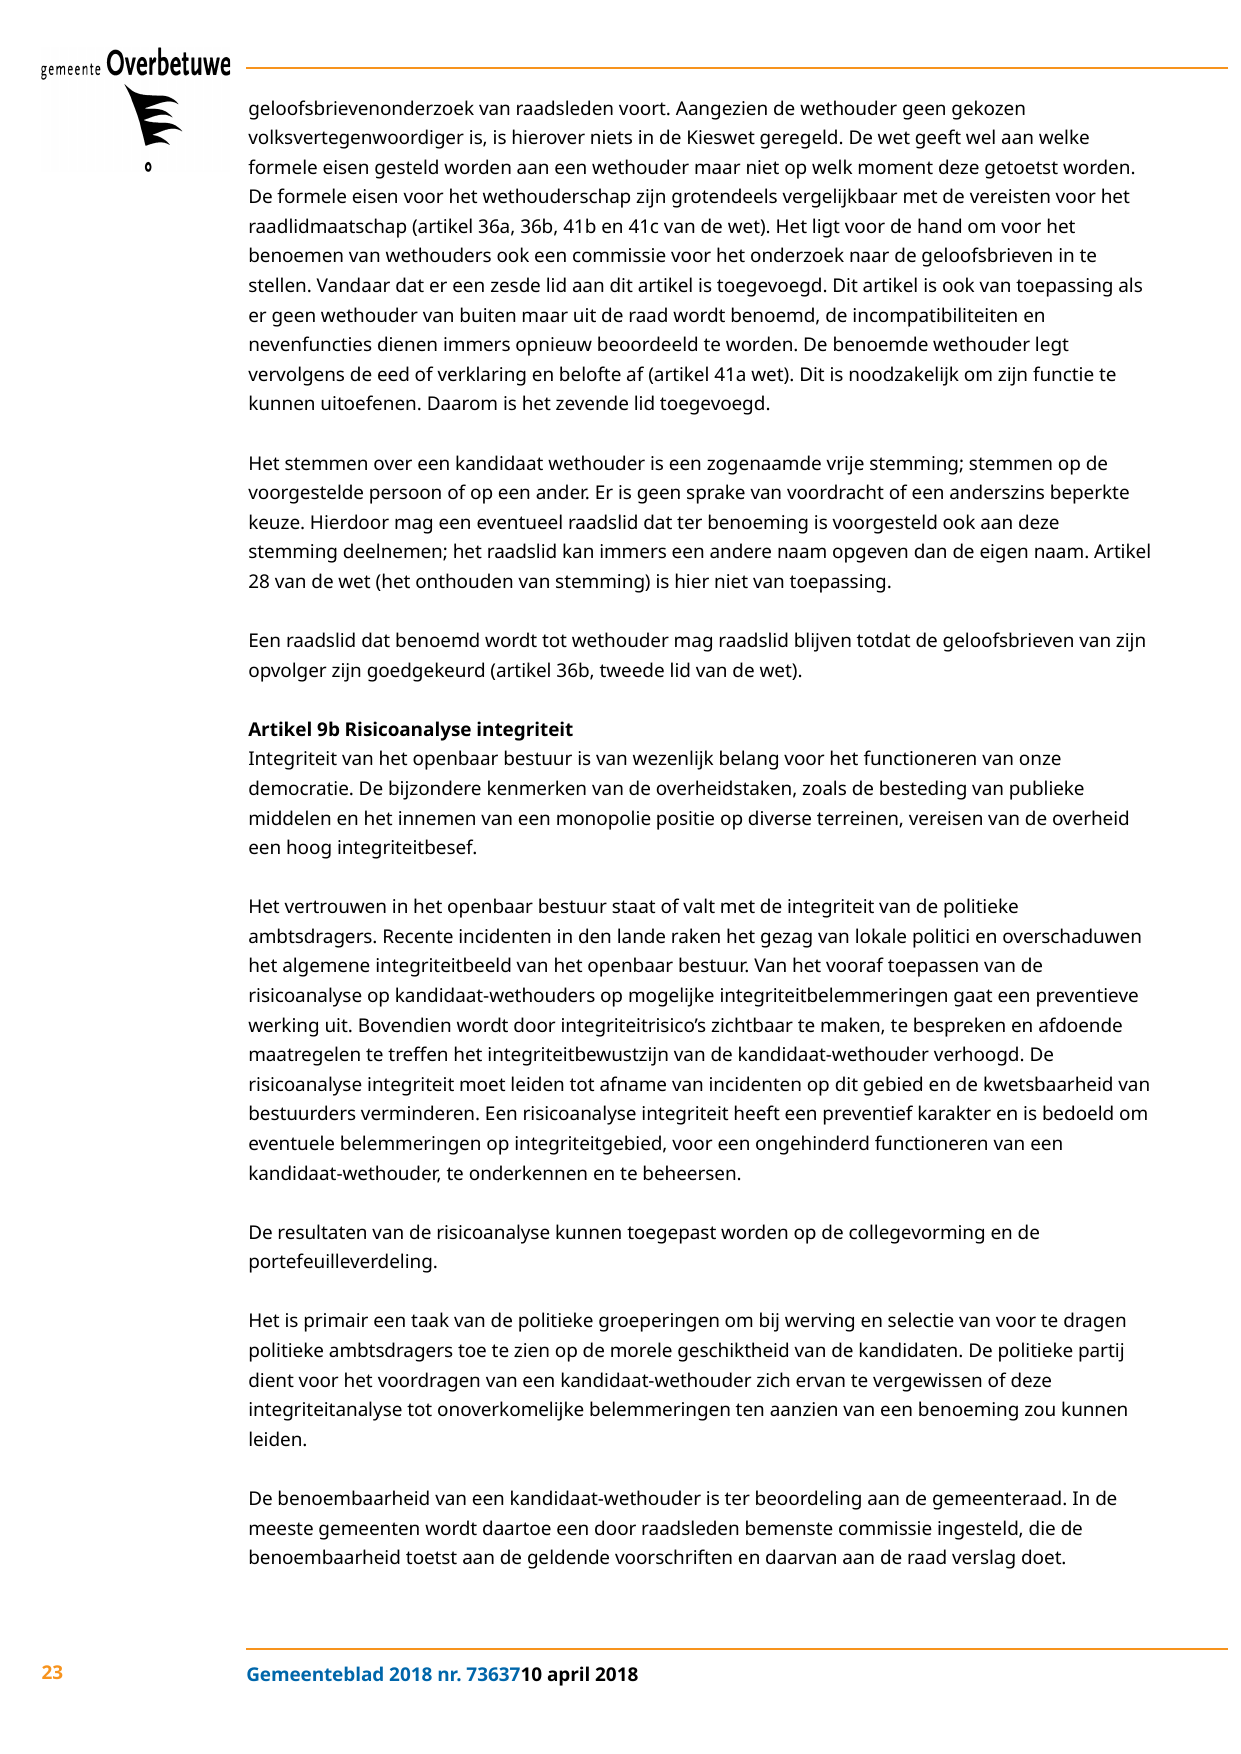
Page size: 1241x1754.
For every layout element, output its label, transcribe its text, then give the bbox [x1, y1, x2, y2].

text Het vertrouwen in het openbaar bestuur staat of valt met de integriteit van de politieke ambtsdragers. Recente incidenten in den lande raken het gezag van lokale politici en overschaduwen het algemene integriteitbeeld van het openbaar bestuur. Van het vooraf toepassen van de risicoanalyse op kandidaat-wethouders op mogelijke integriteitbelemmeringen gaat een preventieve werking uit. Bovendien wordt door integriteitrisico’s zichtbaar te maken, te bespreken en afdoende maatregelen te treffen het integriteitbewustzijn van de kandidaat-wethouder verhoogd. De risicoanalyse integriteit moet leiden tot afname van incidenten op dit gebied en de kwetsbaarheid van bestuurders verminderen. Een risicoanalyse integriteit heeft een preventief karakter en is bedoeld om eventuele belemmeringen op integriteitgebied, voor een ongehinderd functioneren van een kandidaat-wethouder, te onderkennen en te beheersen. [248, 893, 1152, 1186]
text De resultaten van de risicoanalyse kunnen toegepast worden op de collegevorming en de portefeuilleverdeling. [248, 1219, 1152, 1274]
text Het stemmen over een kandidaat wethouder is een zogenaamde vrije stemming; stemmen op de voorgestelde persoon of op een ander. Er is geen sprake van voordracht of een anderszins beperkte keuze. Hierdoor mag een eventueel raadslid dat ter benoeming is voorgesteld ook aan deze stemming deelnemen; het raadslid kan immers een andere naam opgeven dan de eigen naam. Artikel 28 van de wet (het onthouden van stemming) is hier niet van toepassing. [248, 450, 1152, 594]
text Het is primair een taak van de politieke groeperingen om bij werving en selectie van voor te dragen politieke ambtsdragers toe te zien op de morele geschiktheid van de kandidaten. De politieke partij dient voor het voordragen van een kandidaat-wethouder zich ervan te vergewissen of deze integriteitanalyse tot onoverkomelijke belemmeringen ten aanzien van een benoeming zou kunnen leiden. [248, 1308, 1152, 1452]
text Integriteit van het openbaar bestuur is van wezenlijk belang voor het functioneren van onze democratie. De bijzondere kenmerken van de overheidstaken, zoals de besteding van publieke middelen en het innemen van een monopolie positie op diverse terreinen, vereisen van de overheid een hoog integriteitbesef. [248, 746, 1152, 860]
text Artikel 9b Risicoanalyse integriteit [248, 716, 1152, 742]
picture [41, 47, 231, 172]
text De benoembaarheid van een kandidaat-wethouder is ter beoordeling aan de gemeenteraad. In de meeste gemeenten wordt daartoe een door raadsleden bemenste commissie ingesteld, die de benoembaarheid toetst aan de geldende voorschriften en daarvan aan de raad verslag doet. [248, 1485, 1152, 1570]
text Een raadslid dat benoemd wordt tot wethouder mag raadslid blijven totdat de geloofsbrieven van zijn opvolger zijn goedgekeurd (artikel 36b, tweede lid van de wet). [248, 627, 1152, 683]
text geloofsbrievenonderzoek van raadsleden voort. Aangezien de wethouder geen gekozen volksvertegenwoordiger is, is hierover niets in de Kieswet geregeld. De wet geeft wel aan welke formele eisen gesteld worden aan een wethouder maar niet op welk moment deze getoetst worden. De formele eisen voor het wethouderschap zijn grotendeels vergelijkbaar met de vereisten voor het raadlidmaatschap (artikel 36a, 36b, 41b en 41c van de wet). Het ligt voor de hand om voor het benoemen van wethouders ook een commissie voor het onderzoek naar de geloofsbrieven in te stellen. Vandaar dat er een zesde lid aan dit artikel is toegevoegd. Dit artikel is ook van toepassing als er geen wethouder van buiten maar uit de raad wordt benoemd, de incompatibiliteiten en nevenfuncties dienen immers opnieuw beoordeeld te worden. De benoemde wethouder legt vervolgens de eed of verklaring en belofte af (artikel 41a wet). Dit is noodzakelijk om zijn functie te kunnen uitoefenen. Daarom is het zevende lid toegevoegd. [248, 95, 1152, 416]
